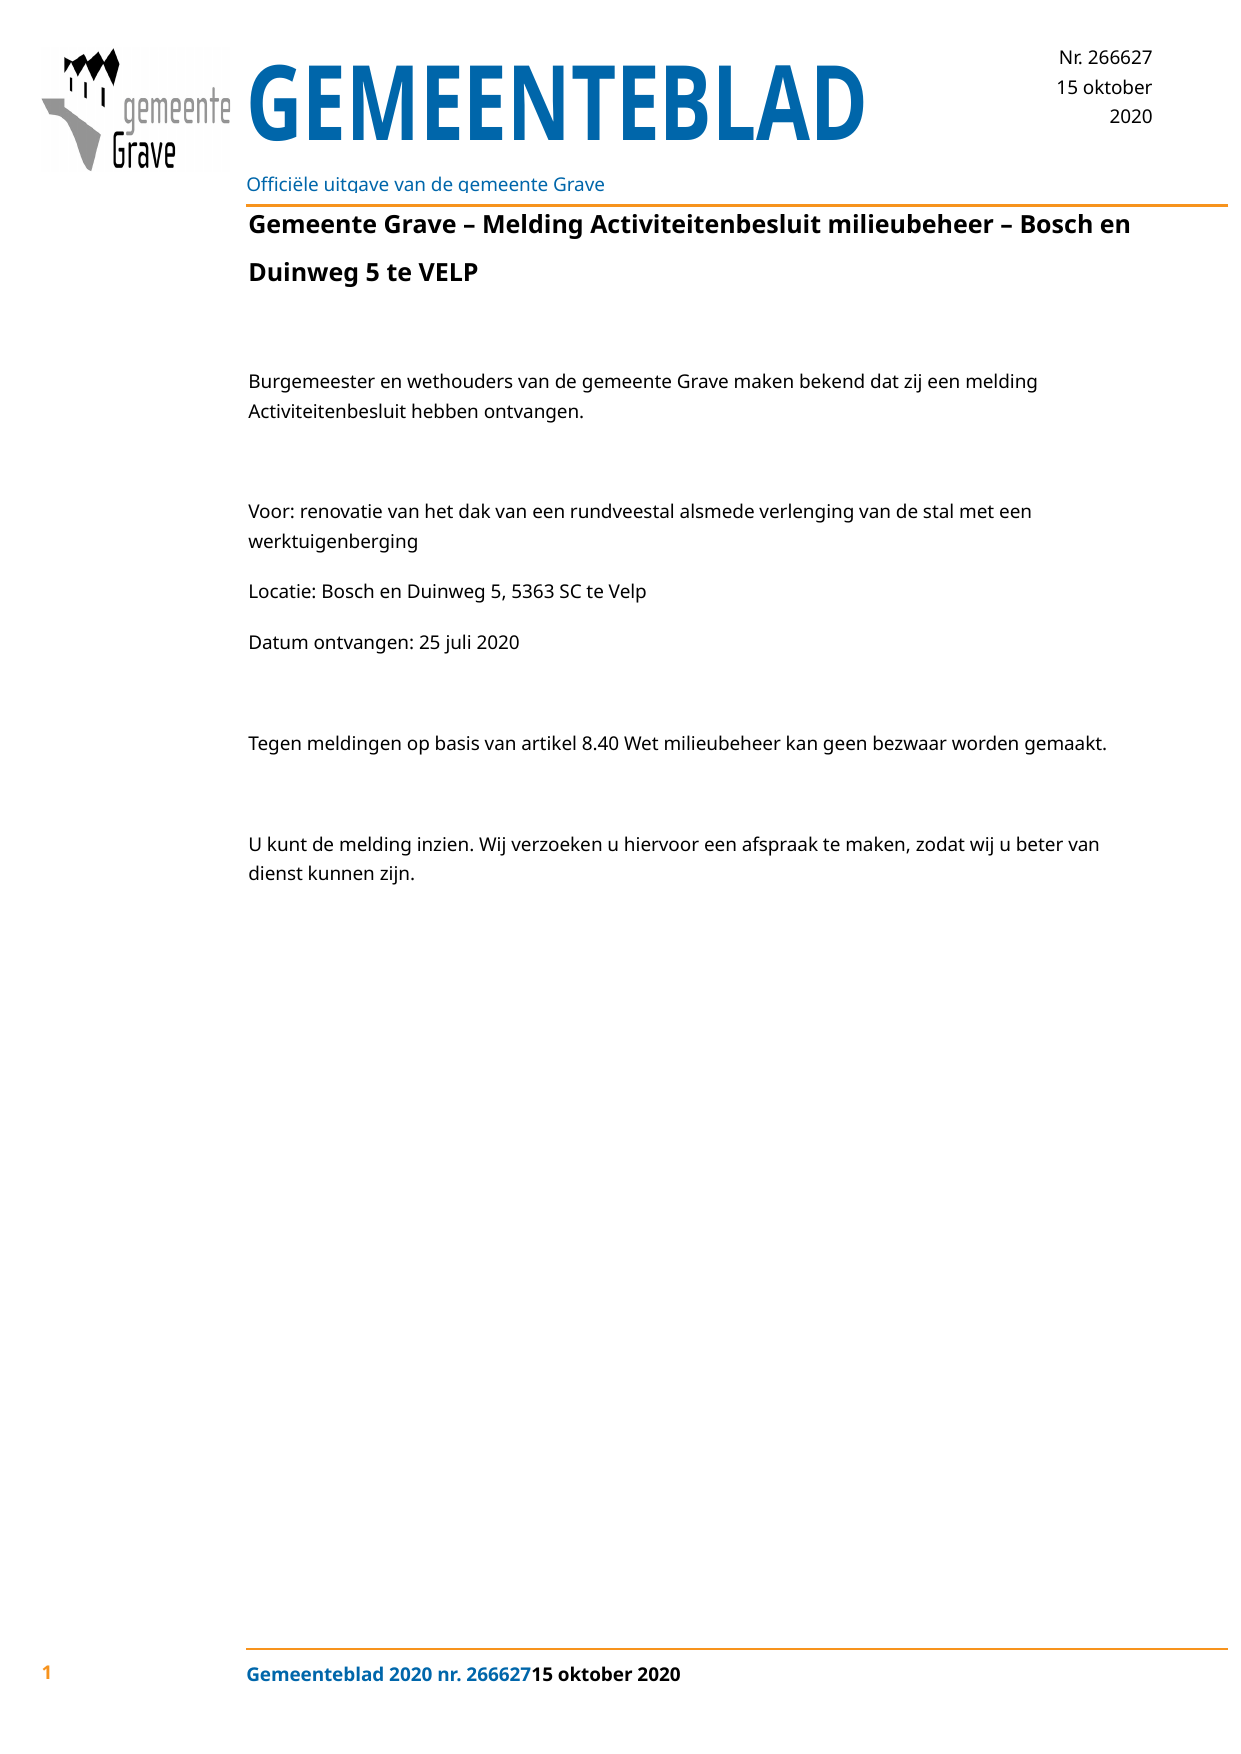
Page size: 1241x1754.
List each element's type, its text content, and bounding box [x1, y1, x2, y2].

text U kunt de melding inzien. Wij verzoeken u hiervoor een afspraak te maken, zodat wij u beter van dienst kunnen zijn. [248, 831, 1152, 886]
text Locatie: Bosch en Duinweg 5, 5363 SC te Velp [248, 579, 1152, 604]
text Voor: renovatie van het dak van een rundveestal alsmede verlenging van de stal met een werktuigenberging [248, 499, 1152, 554]
text Datum ontvangen: 25 juli 2020 [248, 629, 1152, 655]
text Burgemeester en wethouders van de gemeente Grave maken bekend dat zij een melding Activiteitenbesluit hebben ontvangen. [248, 368, 1152, 424]
text Tegen meldingen op basis van artikel 8.40 Wet milieubeheer kan geen bezwaar worden gemaakt. [248, 730, 1152, 756]
picture [41, 47, 231, 172]
text Gemeente Grave – Melding Activiteitenbesluit milieubeheer – Bosch en Duinweg 5 te VELP [248, 207, 1152, 288]
